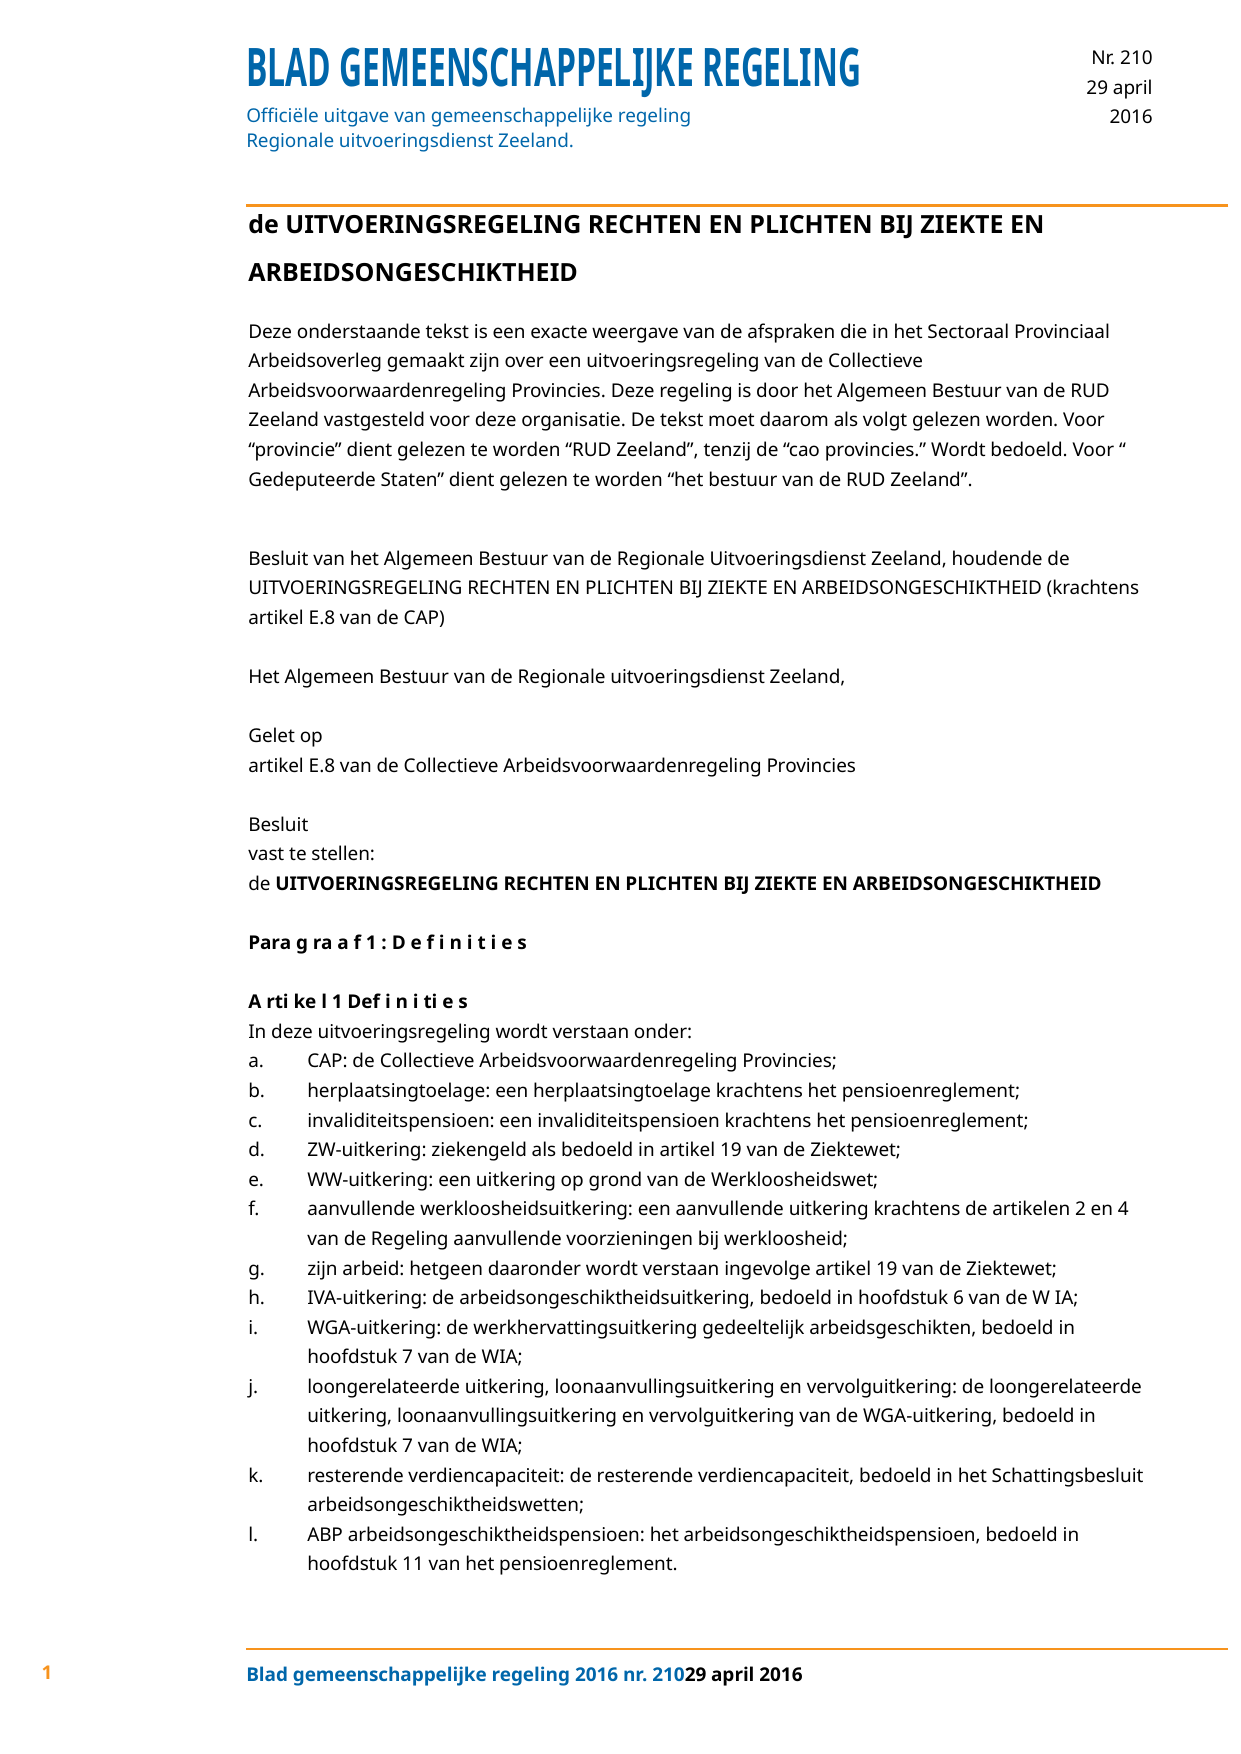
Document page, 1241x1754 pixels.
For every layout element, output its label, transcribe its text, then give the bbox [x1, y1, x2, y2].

list loongerelateerde uitkering, loonaanvullingsuitkering en vervolguitkering: de loongerelateerde uitkering, loonaanvullingsuitkering en vervolguitkering van de WGA-uitkering, bedoeld in hoofdstuk 7 van de WIA; [248, 1373, 1152, 1458]
text In deze uitvoeringsregeling wordt verstaan onder: [248, 1018, 1152, 1044]
text Het Algemeen Bestuur van de Regionale uitvoeringsdienst Zeeland, [248, 663, 1152, 689]
list WGA-uitkering: de werkhervattingsuitkering gedeeltelijk arbeidsgeschikten, bedoeld in hoofdstuk 7 van de WIA; [248, 1314, 1152, 1369]
text Para g ra a f 1 : D e f i n i t i e s [248, 929, 1152, 955]
list ZW-uitkering: ziekengeld als bedoeld in artikel 19 van de Ziektewet; [248, 1136, 1152, 1162]
list resterende verdiencapaciteit: de resterende verdiencapaciteit, bedoeld in het Schattingsbesluit arbeidsongeschiktheidswetten; [248, 1462, 1152, 1517]
text artikel E.8 van de Collectieve Arbeidsvoorwaardenregeling Provincies [248, 752, 1152, 777]
list CAP: de Collectieve Arbeidsvoorwaardenregeling Provincies; [248, 1048, 1152, 1073]
text Gelet op [248, 722, 1152, 748]
list ABP arbeidsongeschiktheidspensioen: het arbeidsongeschiktheidspensioen, bedoeld in hoofdstuk 11 van het pensioenreglement. [248, 1521, 1152, 1576]
text A rti ke l 1 Def i n i ti e s [248, 988, 1152, 1014]
list aanvullende werkloosheidsuitkering: een aanvullende uitkering krachtens de artikelen 2 en 4 van de Regeling aanvullende voorzieningen bij werkloosheid; [248, 1196, 1152, 1251]
list invaliditeitspensioen: een invaliditeitspensioen krachtens het pensioenreglement; [248, 1107, 1152, 1132]
text Besluit van het Algemeen Bestuur van de Regionale Uitvoeringsdienst Zeeland, houdende de UITVOERINGSREGELING RECHTEN EN PLICHTEN BIJ ZIEKTE EN ARBEIDSONGESCHIKTHEID (krachtens artikel E.8 van de CAP) [248, 545, 1152, 629]
list IVA-uitkering: de arbeidsongeschiktheidsuitkering, bedoeld in hoofdstuk 6 van de W IA; [248, 1284, 1152, 1310]
text de UITVOERINGSREGELING RECHTEN EN PLICHTEN BIJ ZIEKTE EN ARBEIDSONGESCHIKTHEID [248, 207, 1152, 288]
list herplaatsingtoelage: een herplaatsingtoelage krachtens het pensioenreglement; [248, 1077, 1152, 1103]
picture [41, 47, 231, 172]
text vast te stellen: [248, 841, 1152, 866]
text de UITVOERINGSREGELING RECHTEN EN PLICHTEN BIJ ZIEKTE EN ARBEIDSONGESCHIKTHEID [248, 870, 1152, 896]
list zijn arbeid: hetgeen daaronder wordt verstaan ingevolge artikel 19 van de Ziektewet; [248, 1255, 1152, 1280]
text Besluit [248, 811, 1152, 837]
list WW-uitkering: een uitkering op grond van de Werkloosheidswet; [248, 1166, 1152, 1192]
text Deze onderstaande tekst is een exacte weergave van de afspraken die in het Sectoraal Provinciaal Arbeidsoverleg gemaakt zijn over een uitvoeringsregeling van de Collectieve Arbeidsvoorwaardenregeling Provincies. Deze regeling is door het Algemeen Bestuur van de RUD Zeeland vastgesteld voor deze organisatie. De tekst moet daarom als volgt gelezen worden. Voor “provincie” dient gelezen te worden “RUD Zeeland”, tenzij de “cao provincies.” Wordt bedoeld. Voor “ Gedeputeerde Staten” dient gelezen te worden “het bestuur van de RUD Zeeland”. [248, 318, 1152, 492]
